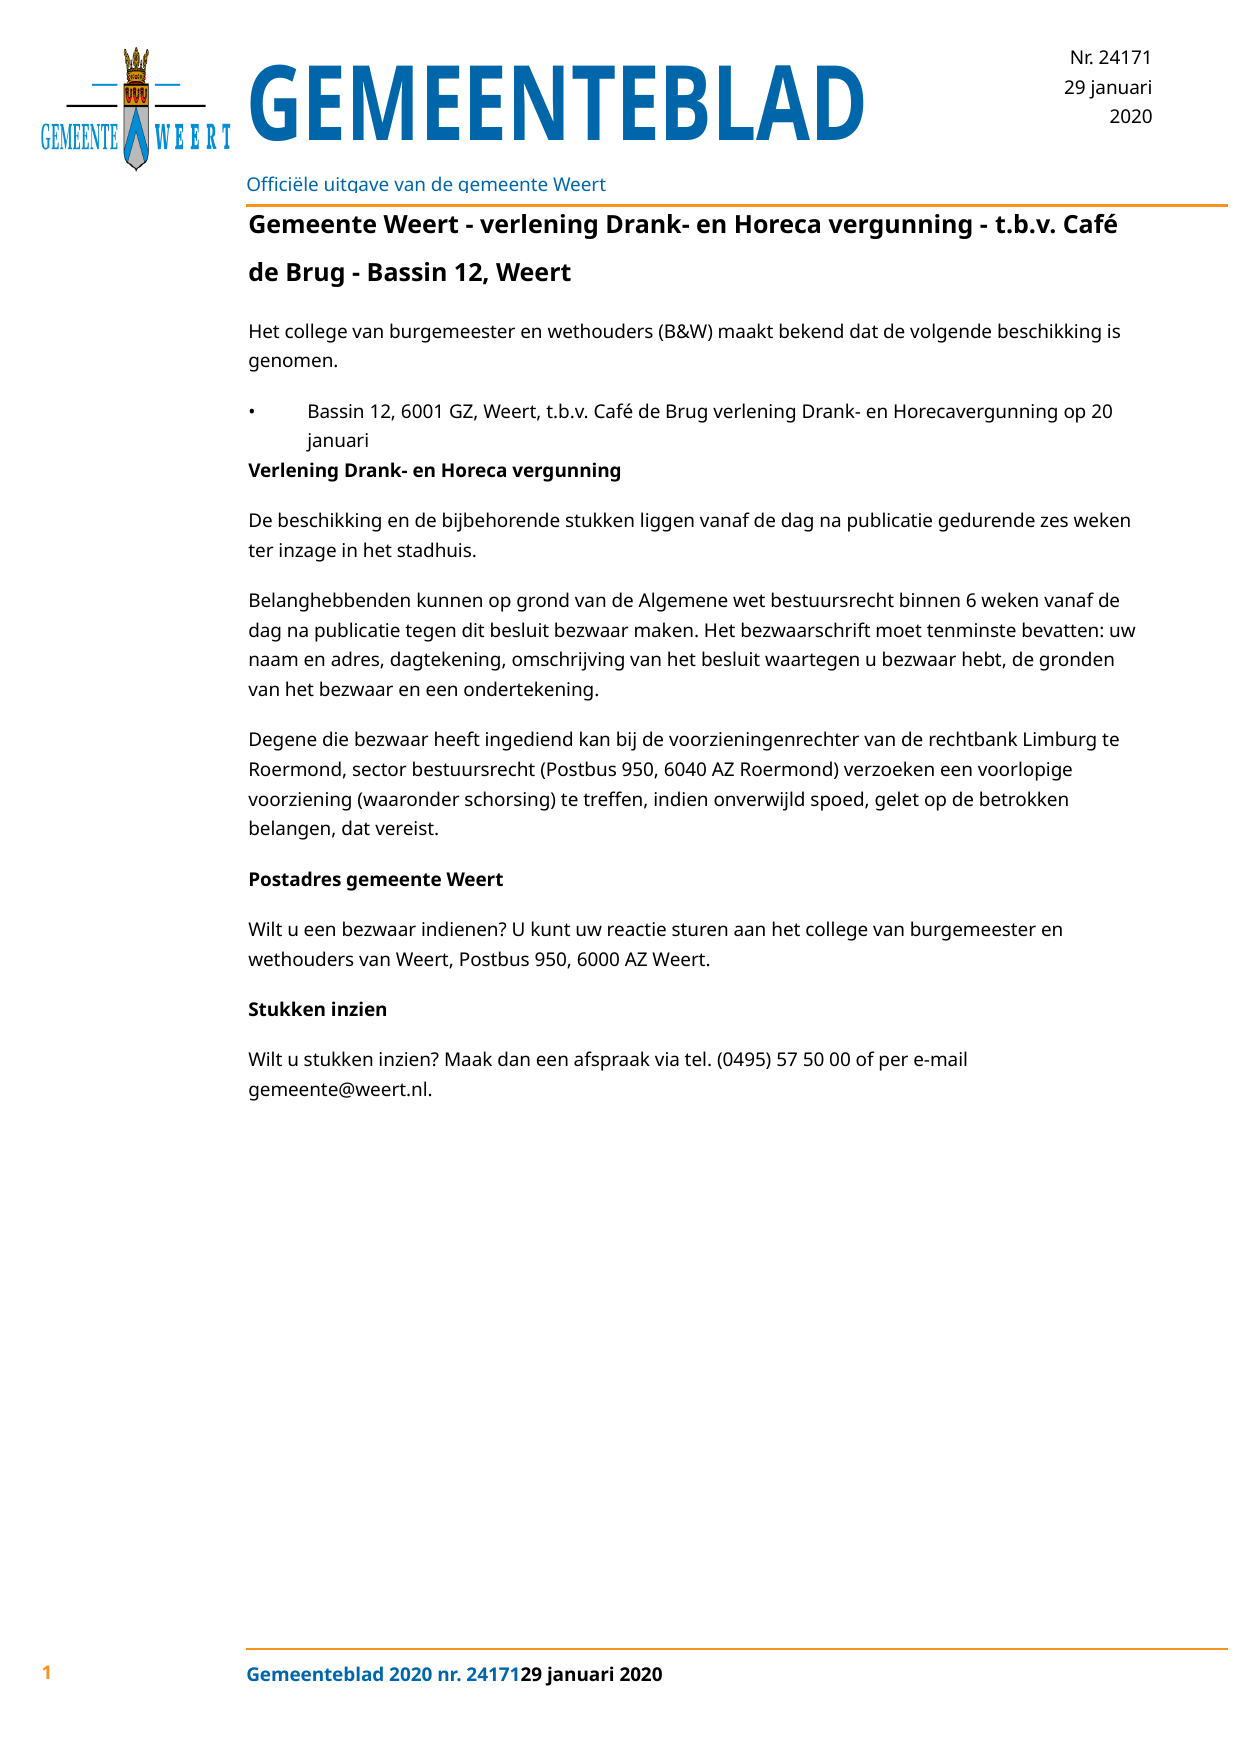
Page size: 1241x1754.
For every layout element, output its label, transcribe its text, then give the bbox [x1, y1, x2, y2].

text De beschikking en de bijbehorende stukken liggen vanaf de dag na publicatie gedurende zes weken ter inzage in het stadhuis. [248, 507, 1152, 563]
text Postadres gemeente Weert [248, 866, 1152, 892]
text Wilt u een bezwaar indienen? U kunt uw reactie sturen aan het college van burgemeester en wethouders van Weert, Postbus 950, 6000 AZ Weert. [248, 916, 1152, 972]
text Verlening Drank- en Horeca vergunning [248, 457, 1152, 483]
text Gemeente Weert - verlening Drank- en Horeca vergunning - t.b.v. Café de Brug - Bassin 12, Weert [248, 207, 1152, 288]
text Het college van burgemeester en wethouders (B&W) maakt bekend dat de volgende beschikking is genomen. [248, 318, 1152, 373]
text Belanghebbenden kunnen op grond van de Algemene wet bestuursrecht binnen 6 weken vanaf de dag na publicatie tegen dit besluit bezwaar maken. Het bezwaarschrift moet tenminste bevatten: uw naam en adres, dagtekening, omschrijving van het besluit waartegen u bezwaar hebt, de gronden van het bezwaar en een ondertekening. [248, 587, 1152, 702]
text Degene die bezwaar heeft ingediend kan bij de voorzieningenrechter van de rechtbank Limburg te Roermond, sector bestuursrecht (Postbus 950, 6040 AZ Roermond) verzoeken een voorlopige voorziening (waaronder schorsing) te treffen, indien onverwijld spoed, gelet op de betrokken belangen, dat vereist. [248, 727, 1152, 841]
text Wilt u stukken inzien? Maak dan een afspraak via tel. (0495) 57 50 00 of per e-mail gemeente@weert.nl. [248, 1047, 1152, 1102]
list Bassin 12, 6001 GZ, Weert, t.b.v. Café de Brug verlening Drank- en Horecavergunning op 20 januari [248, 398, 1152, 453]
picture [41, 47, 231, 172]
text Stukken inzien [248, 996, 1152, 1022]
